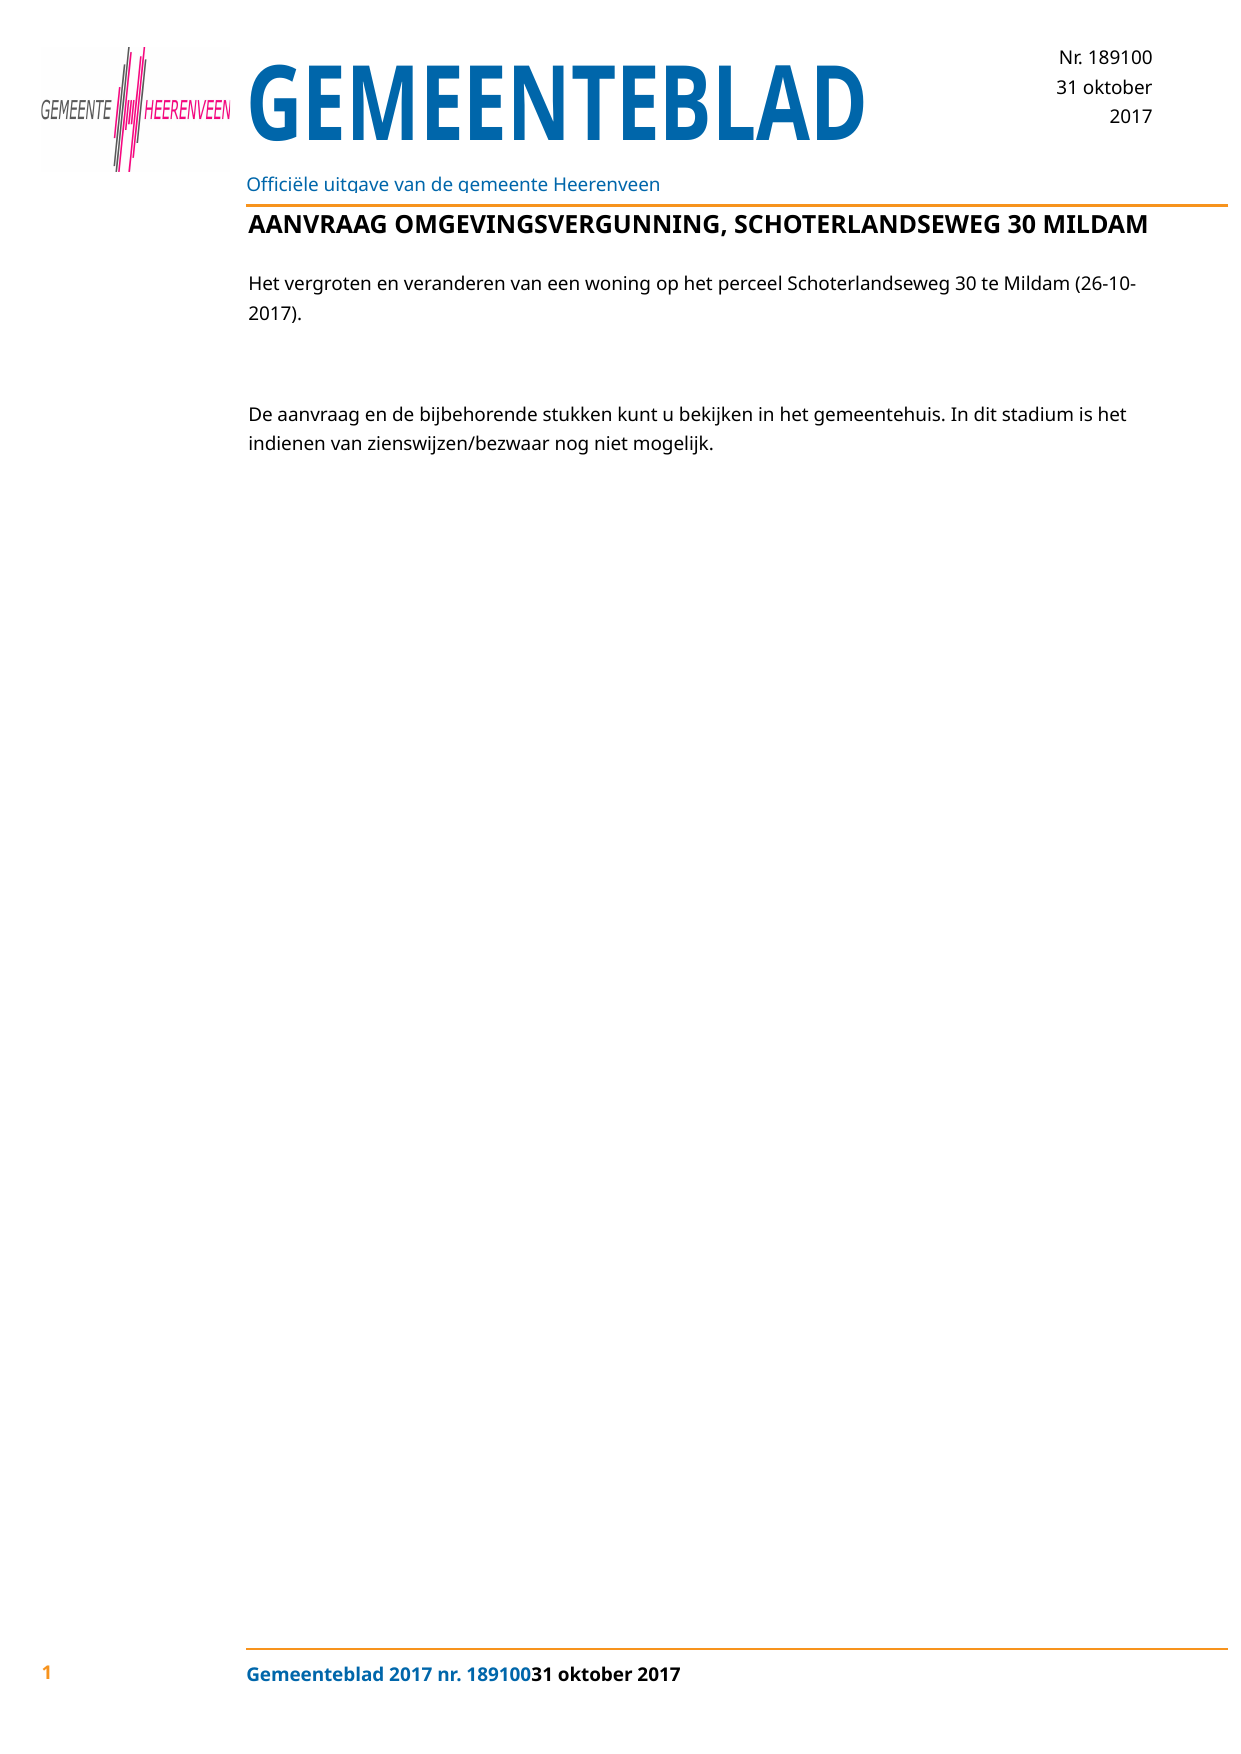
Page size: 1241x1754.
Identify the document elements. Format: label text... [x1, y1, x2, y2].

text AANVRAAG OMGEVINGSVERGUNNING, SCHOTERLANDSEWEG 30 MILDAM [248, 207, 1152, 241]
text Het vergroten en veranderen van een woning op het perceel Schoterlandseweg 30 te Mildam (26-10-2017). [248, 270, 1152, 326]
picture [41, 47, 231, 172]
text De aanvraag en de bijbehorende stukken kunt u bekijken in het gemeentehuis. In dit stadium is het indienen van zienswijzen/bezwaar nog niet mogelijk. [248, 401, 1152, 456]
